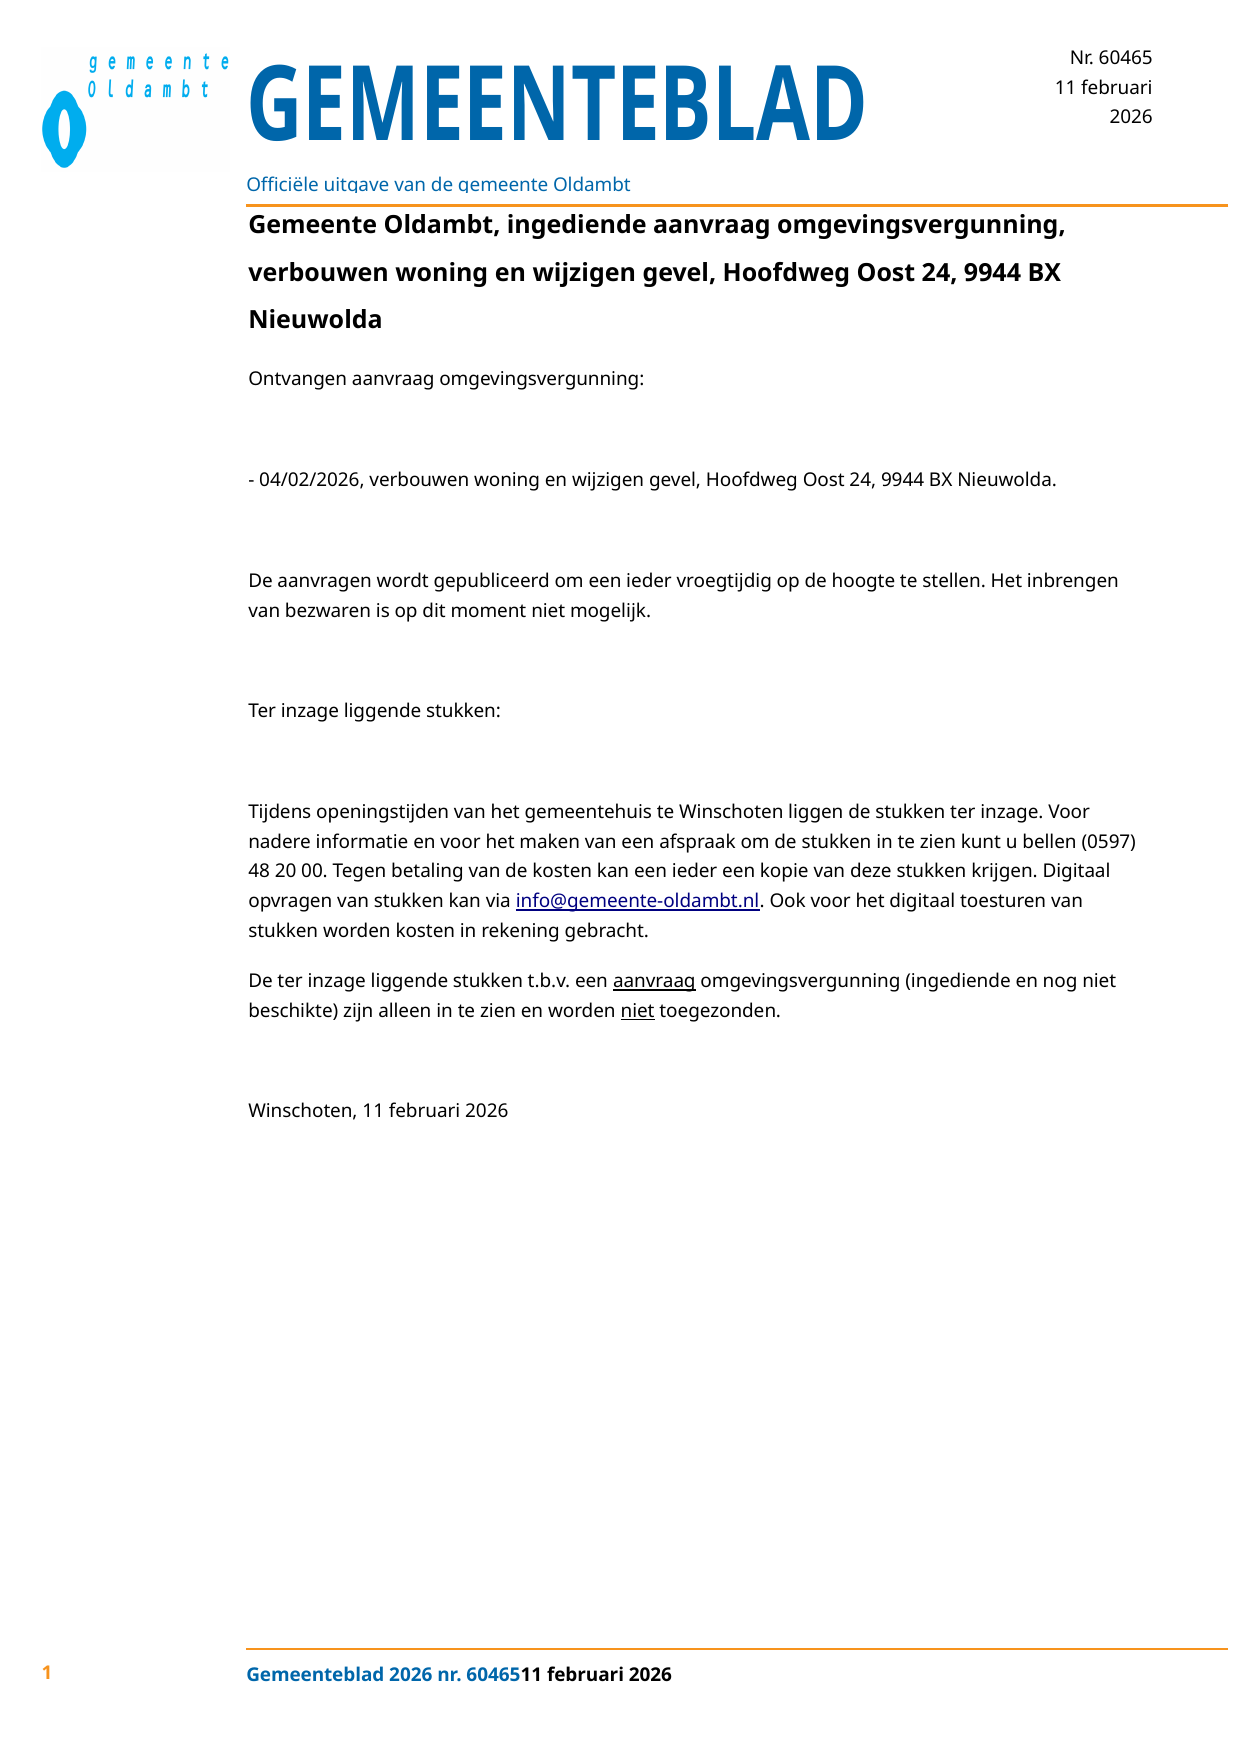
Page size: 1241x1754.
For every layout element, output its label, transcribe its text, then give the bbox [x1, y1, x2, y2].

text Winschoten, 11 februari 2026 [248, 1098, 1152, 1123]
picture [41, 47, 231, 172]
text De aanvragen wordt gepubliceerd om een ieder vroegtijdig op de hoogte te stellen. Het inbrengen van bezwaren is op dit moment niet mogelijk. [248, 567, 1152, 622]
text Ontvangen aanvraag omgevingsvergunning: [248, 366, 1152, 391]
text - 04/02/2026, verbouwen woning en wijzigen gevel, Hoofdweg Oost 24, 9944 BX Nieuwolda. [248, 466, 1152, 492]
text Ter inzage liggende stukken: [248, 698, 1152, 723]
text Gemeente Oldambt, ingediende aanvraag omgevingsvergunning, verbouwen woning en wijzigen gevel, Hoofdweg Oost 24, 9944 BX Nieuwolda [248, 207, 1152, 336]
text Tijdens openingstijden van het gemeentehuis te Winschoten liggen de stukken ter inzage. Voor nadere informatie en voor het maken van een afspraak om de stukken in te zien kunt u bellen (0597) 48 20 00. Tegen betaling van de kosten kan een ieder een kopie van deze stukken krijgen. Digitaal opvragen van stukken kan via info@gemeente-oldambt.nl. Ook voor het digitaal toesturen van stukken worden kosten in rekening gebracht. [248, 798, 1152, 942]
text De ter inzage liggende stukken t.b.v. een aanvraag omgevingsvergunning (ingediende en nog niet beschikte) zijn alleen in te zien en worden niet toegezonden. [248, 967, 1152, 1022]
